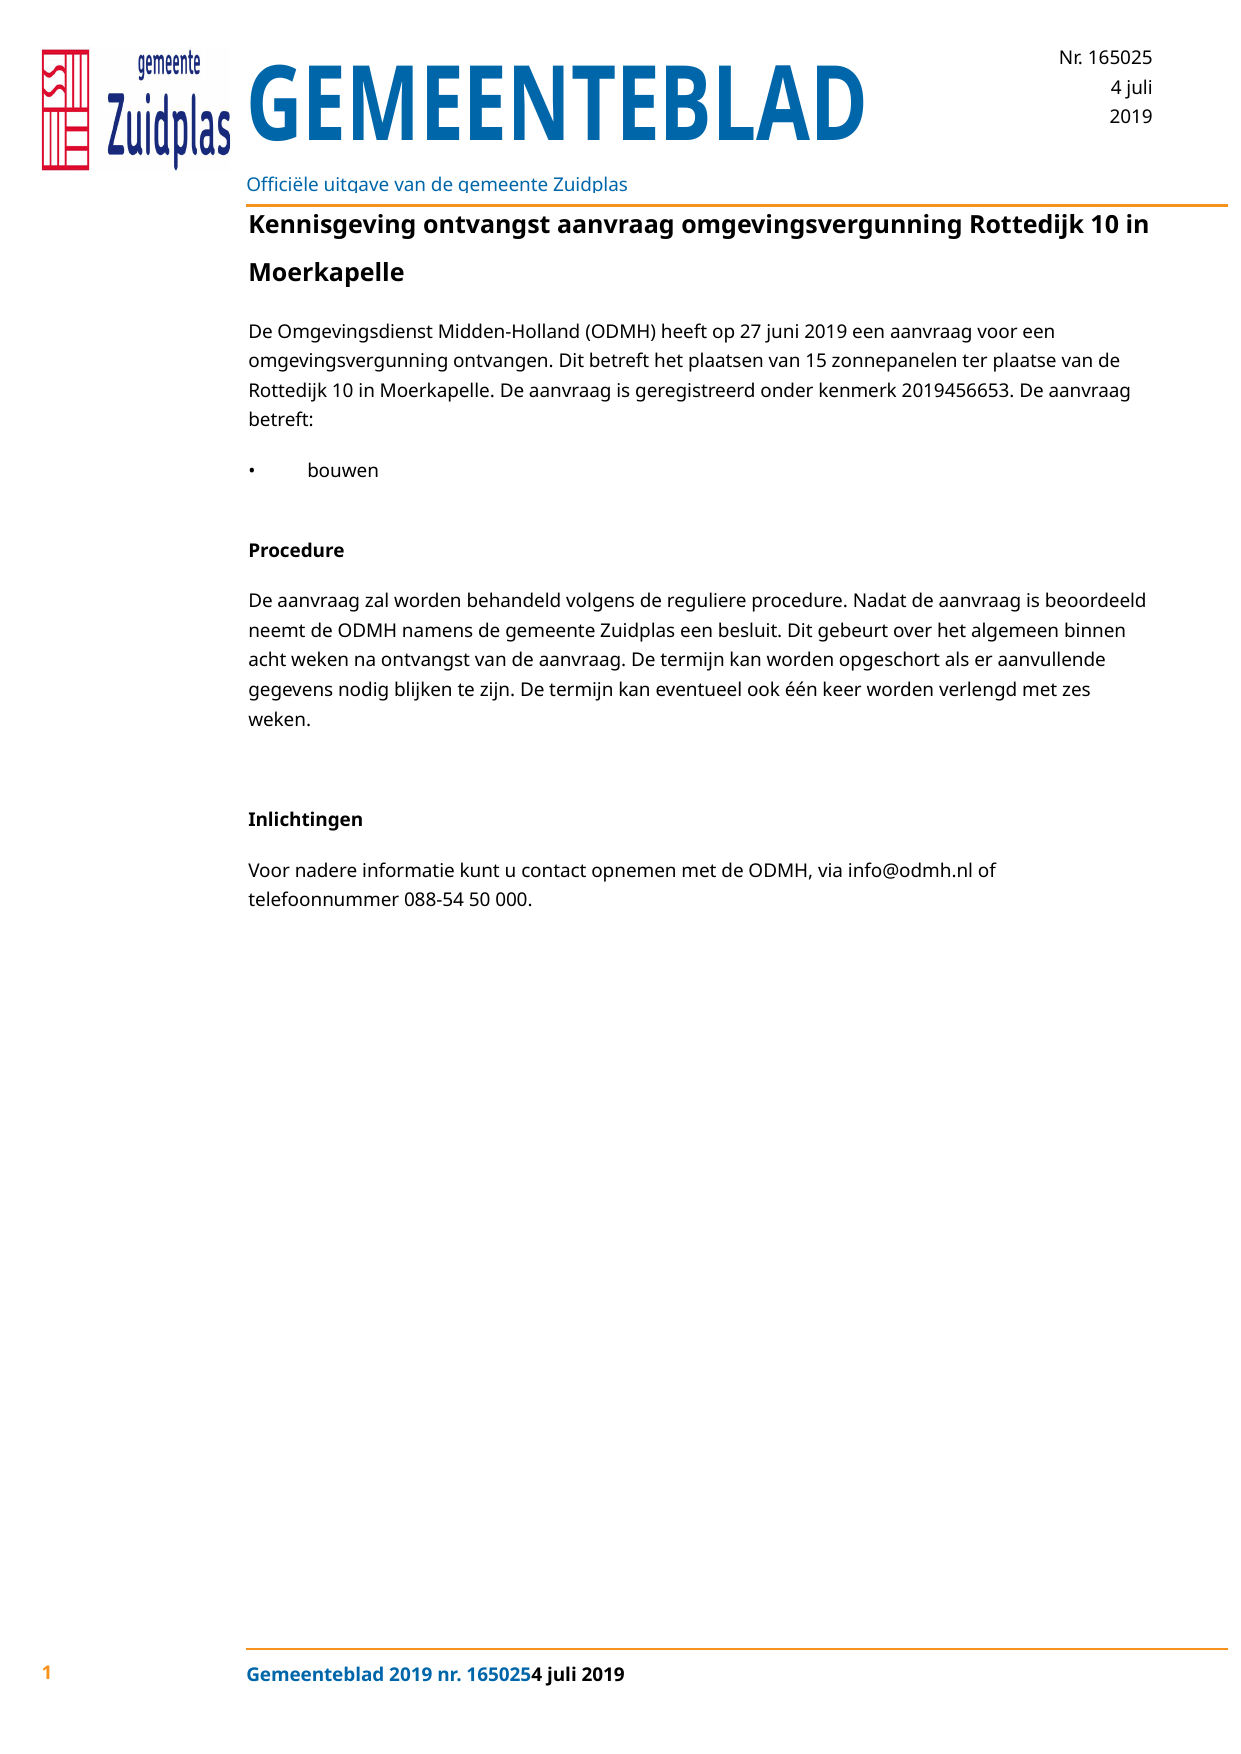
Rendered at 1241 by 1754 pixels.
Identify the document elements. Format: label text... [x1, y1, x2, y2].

text Procedure [248, 537, 1152, 563]
text De Omgevingsdienst Midden-Holland (ODMH) heeft op 27 juni 2019 een aanvraag voor een omgevingsvergunning ontvangen. Dit betreft het plaatsen van 15 zonnepanelen ter plaatse van de Rottedijk 10 in Moerkapelle. De aanvraag is geregistreerd onder kenmerk 2019456653. De aanvraag betreft: [248, 318, 1152, 432]
text Kennisgeving ontvangst aanvraag omgevingsvergunning Rottedijk 10 in Moerkapelle [248, 207, 1152, 288]
picture [41, 47, 231, 172]
text De aanvraag zal worden behandeld volgens de reguliere procedure. Nadat de aanvraag is beoordeeld neemt de ODMH namens de gemeente Zuidplas een besluit. Dit gebeurt over het algemeen binnen acht weken na ontvangst van de aanvraag. De termijn kan worden opgeschort als er aanvullende gegevens nodig blijken te zijn. De termijn kan eventueel ook één keer worden verlengd met zes weken. [248, 587, 1152, 732]
text Inlichtingen [248, 807, 1152, 832]
list bouwen [248, 457, 1152, 483]
text Voor nadere informatie kunt u contact opnemen met de ODMH, via info@odmh.nl of telefoonnummer 088-54 50 000. [248, 857, 1152, 912]
